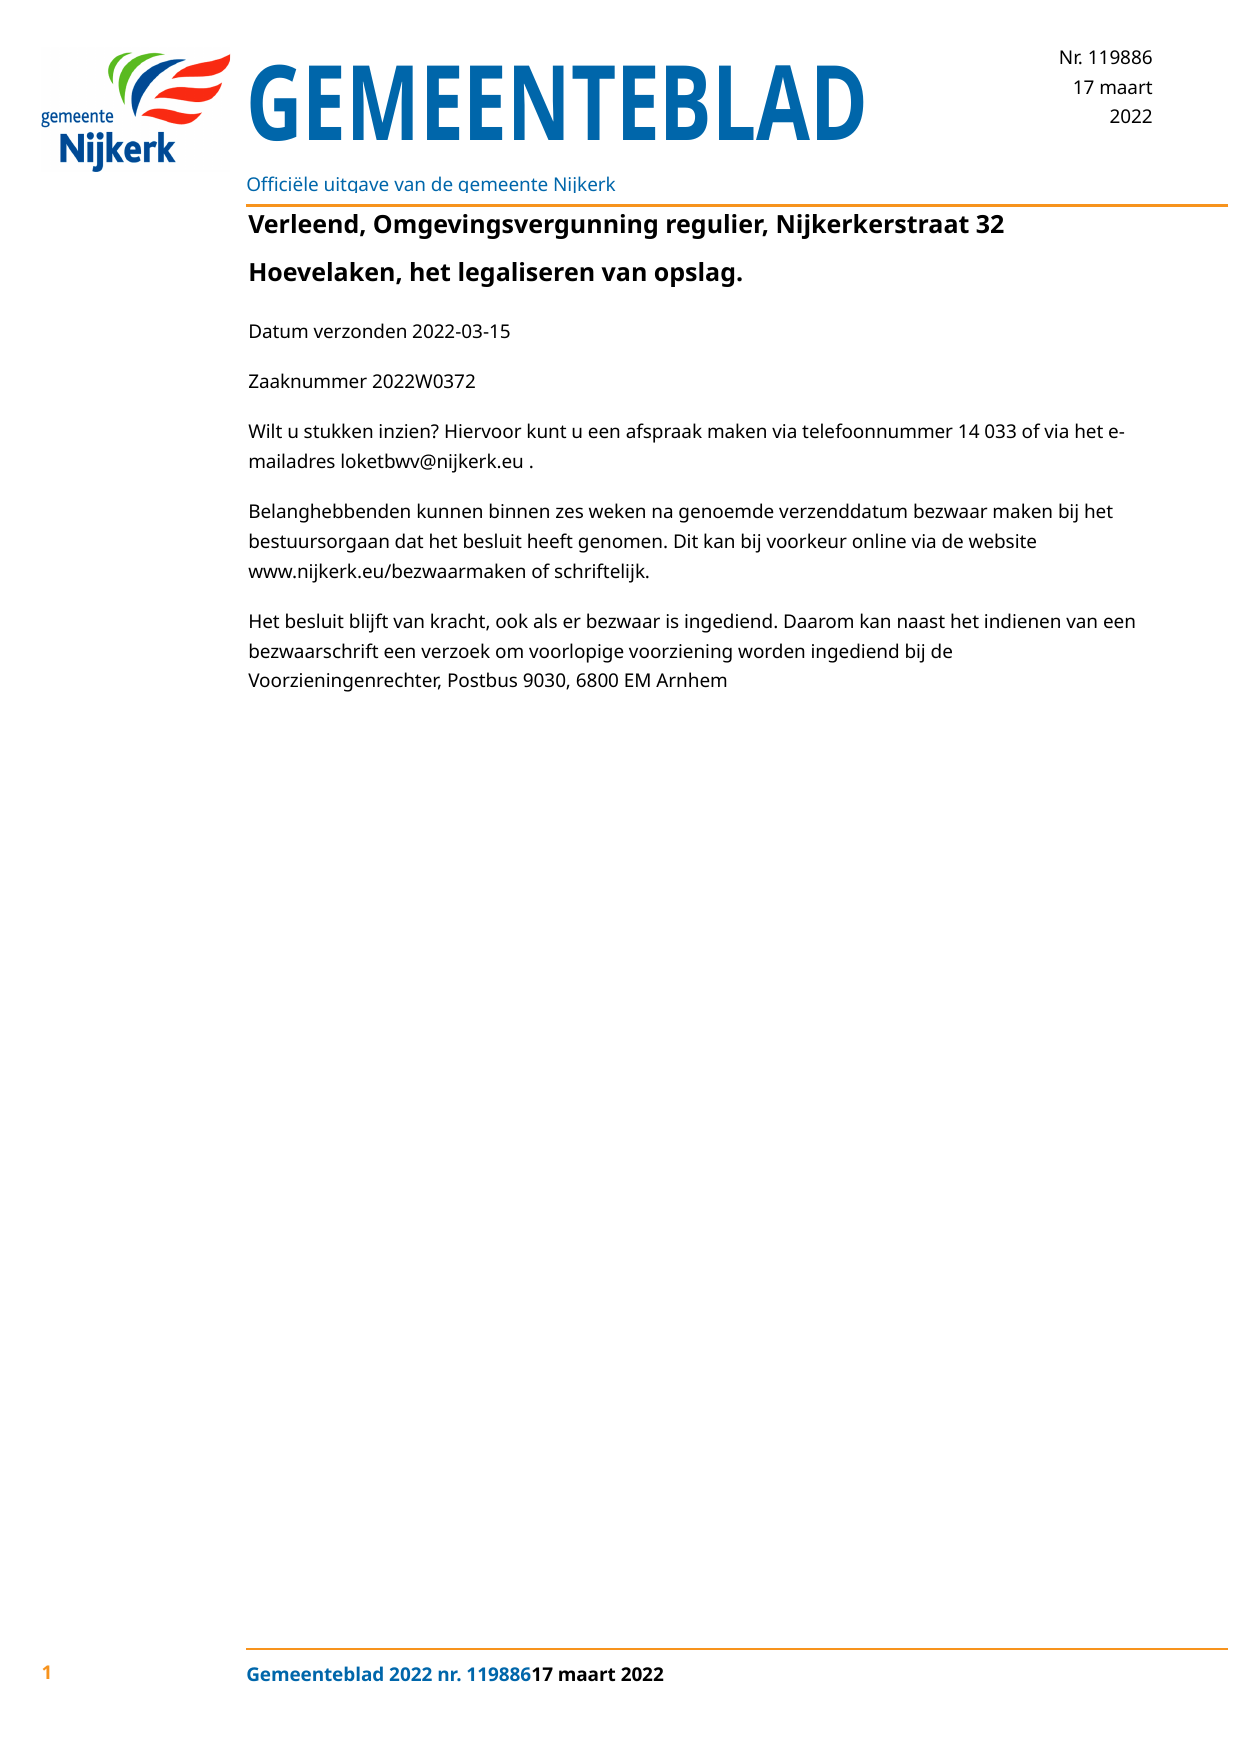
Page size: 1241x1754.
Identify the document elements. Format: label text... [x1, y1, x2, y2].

text Zaaknummer 2022W0372 [248, 368, 1152, 394]
picture [41, 47, 231, 172]
text Datum verzonden 2022-03-15 [248, 318, 1152, 344]
text Verleend, Omgevingsvergunning regulier, Nijkerkerstraat 32 Hoevelaken, het legaliseren van opslag. [248, 207, 1152, 288]
text Wilt u stukken inzien? Hiervoor kunt u een afspraak maken via telefoonnummer 14 033 of via het e-mailadres loketbwv@nijkerk.eu . [248, 419, 1152, 474]
text Belanghebbenden kunnen binnen zes weken na genoemde verzenddatum bezwaar maken bij het bestuursorgaan dat het besluit heeft genomen. Dit kan bij voorkeur online via de website www.nijkerk.eu/bezwaarmaken of schriftelijk. [248, 499, 1152, 584]
text Het besluit blijft van kracht, ook als er bezwaar is ingediend. Daarom kan naast het indienen van een bezwaarschrift een verzoek om voorlopige voorziening worden ingediend bij de Voorzieningenrechter, Postbus 9030, 6800 EM Arnhem [248, 608, 1152, 693]
